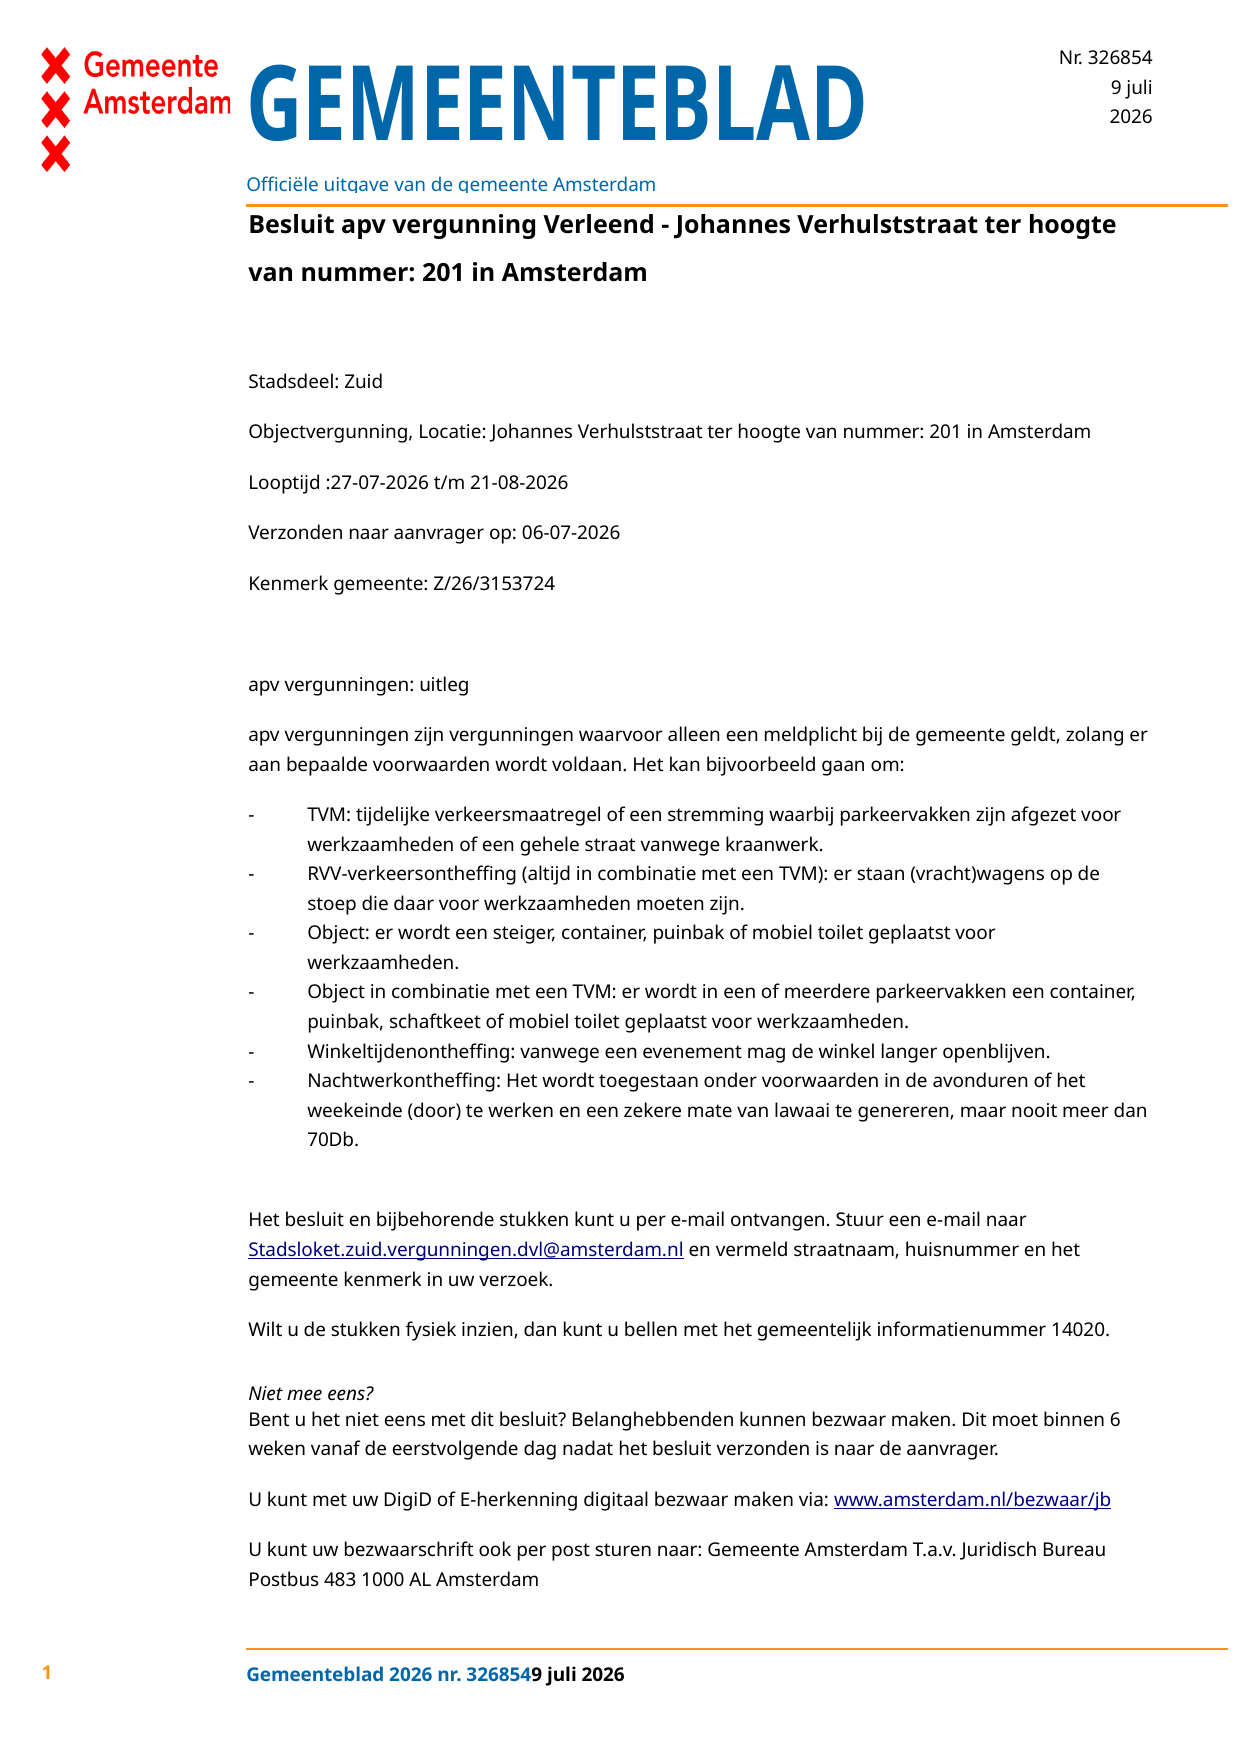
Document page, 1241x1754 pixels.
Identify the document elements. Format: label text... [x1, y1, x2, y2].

list RVV-verkeersontheffing (altijd in combinatie met een TVM): er staan (vracht)wagens op de stoep die daar voor werkzaamheden moeten zijn. [248, 860, 1152, 916]
text Kenmerk gemeente: Z/26/3153724 [248, 570, 1152, 596]
text Verzonden naar aanvrager op: 06-07-2026 [248, 519, 1152, 545]
text Looptijd :27-07-2026 t/m 21-08-2026 [248, 469, 1152, 495]
list TVM: tijdelijke verkeersmaatregel of een stremming waarbij parkeervakken zijn afgezet voor werkzaamheden of een gehele straat vanwege kraanwerk. [248, 801, 1152, 857]
text apv vergunningen: uitleg [248, 671, 1152, 697]
text Niet mee eens? [248, 1380, 1152, 1406]
text Besluit apv vergunning Verleend - Johannes Verhulststraat ter hoogte van nummer: 201 in Amsterdam [248, 207, 1152, 288]
text apv vergunningen zijn vergunningen waarvoor alleen een meldplicht bij de gemeente geldt, zolang er aan bepaalde voorwaarden wordt voldaan. Het kan bijvoorbeeld gaan om: [248, 721, 1152, 777]
text Stadsdeel: Zuid [248, 368, 1152, 394]
text Objectvergunning, Locatie: Johannes Verhulststraat ter hoogte van nummer: 201 in Amsterdam [248, 419, 1152, 444]
text Wilt u de stukken fysiek inzien, dan kunt u bellen met het gemeentelijk informatienummer 14020. [248, 1316, 1152, 1342]
list Object in combinatie met een TVM: er wordt in een of meerdere parkeervakken een container, puinbak, schaftkeet of mobiel toilet geplaatst voor werkzaamheden. [248, 979, 1152, 1034]
text Het besluit en bijbehorende stukken kunt u per e-mail ontvangen. Stuur een e-mail naar Stadsloket.zuid.vergunningen.dvl@amsterdam.nl en vermeld straatnaam, huisnummer en het gemeente kenmerk in uw verzoek. [248, 1207, 1152, 1292]
text U kunt met uw DigiD of E-herkenning digitaal bezwaar maken via: www.amsterdam.nl/bezwaar/jb [248, 1486, 1152, 1512]
list Winkeltijdenontheffing: vanwege een evenement mag de winkel langer openblijven. [248, 1038, 1152, 1064]
text U kunt uw bezwaarschrift ook per post sturen naar: Gemeente Amsterdam T.a.v. Juridisch Bureau Postbus 483 1000 AL Amsterdam [248, 1536, 1152, 1592]
list Object: er wordt een steiger, container, puinbak of mobiel toilet geplaatst voor werkzaamheden. [248, 919, 1152, 975]
list Nachtwerkontheffing: Het wordt toegestaan onder voorwaarden in de avonduren of het weekeinde (door) te werken en een zekere mate van lawaai te genereren, maar nooit meer dan 70Db. [248, 1067, 1152, 1152]
picture [41, 47, 231, 172]
text Bent u het niet eens met dit besluit? Belanghebbenden kunnen bezwaar maken. Dit moet binnen 6 weken vanaf de eerstvolgende dag nadat het besluit verzonden is naar de aanvrager. [248, 1406, 1152, 1461]
